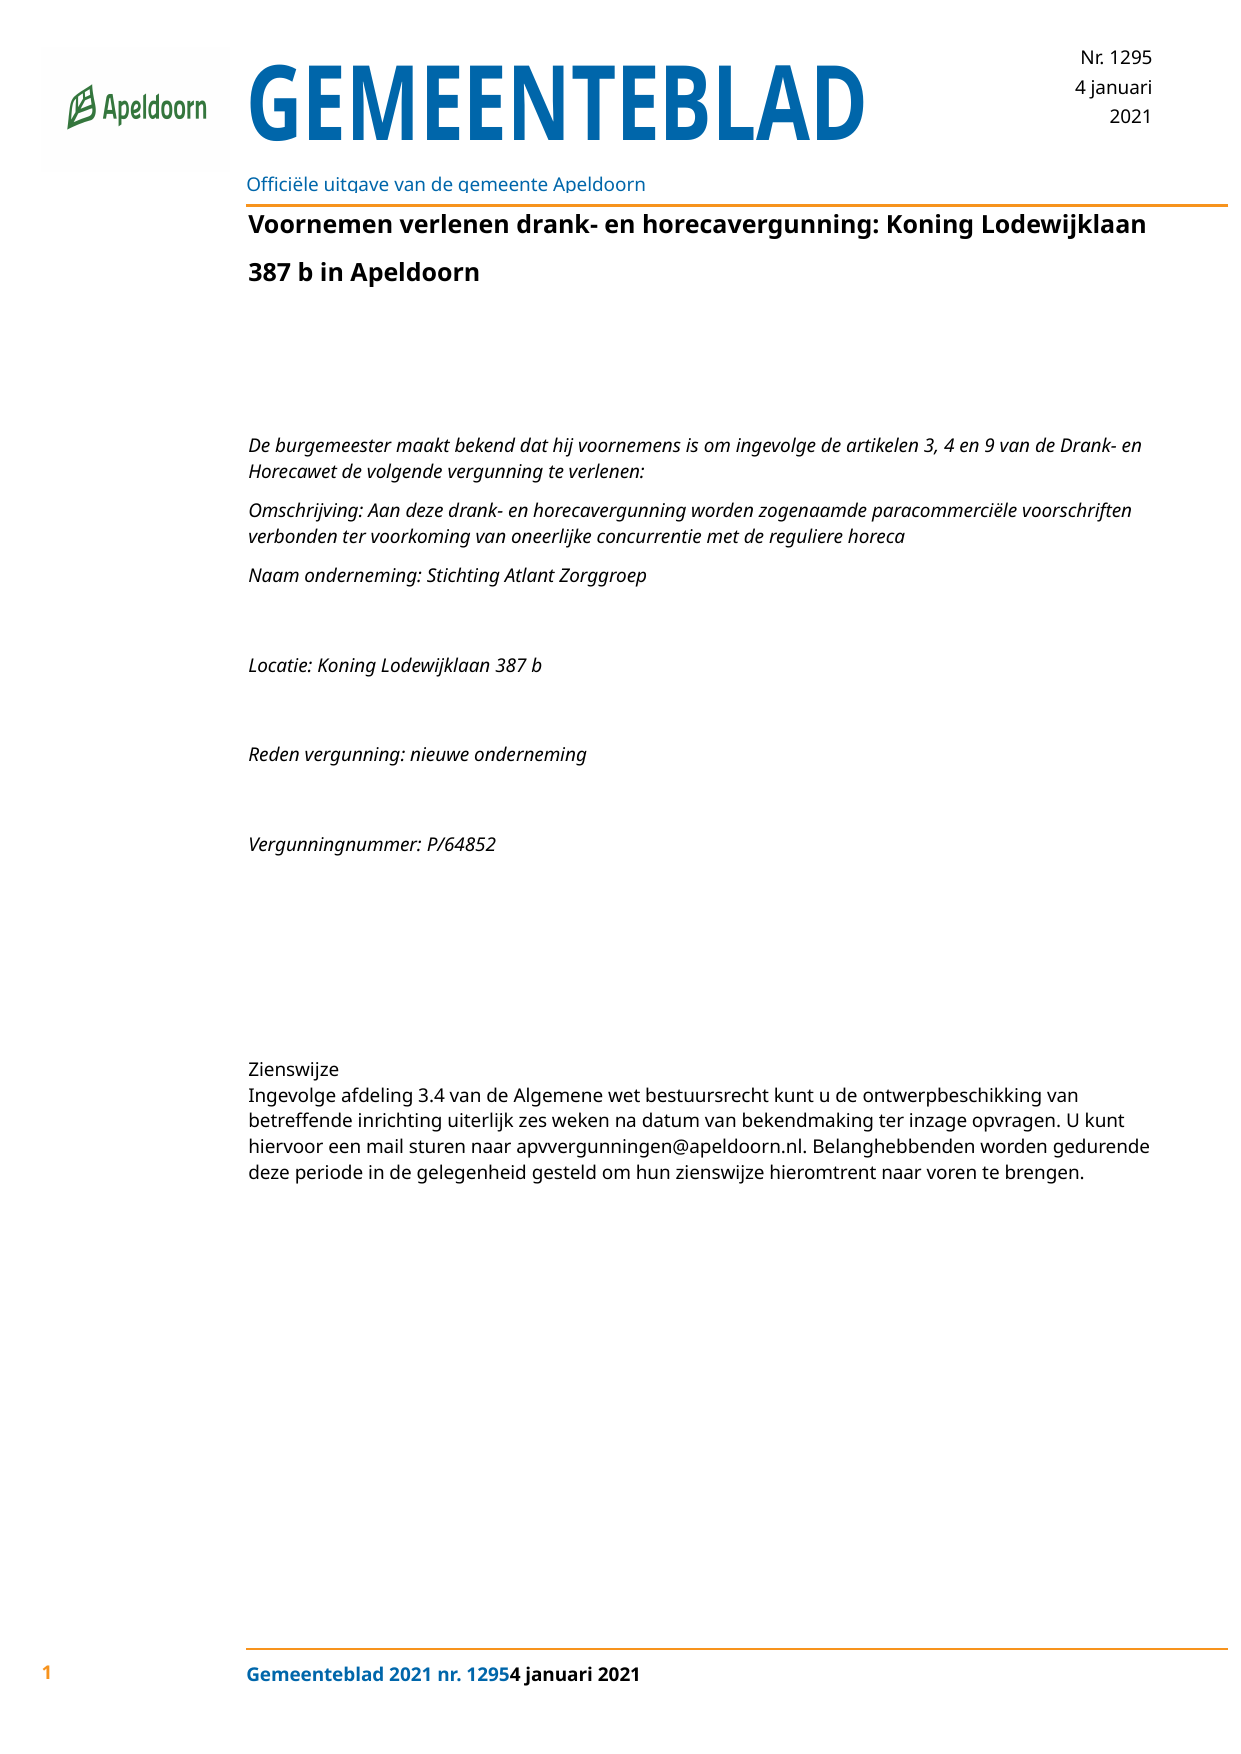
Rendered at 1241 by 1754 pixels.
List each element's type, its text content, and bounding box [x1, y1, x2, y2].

picture [41, 47, 231, 172]
text Zienswijze [248, 1056, 1152, 1082]
text Reden vergunning: nieuwe onderneming [248, 742, 1152, 767]
text Ingevolge afdeling 3.4 van de Algemene wet bestuursrecht kunt u de ontwerpbeschikking van betreffende inrichting uiterlijk zes weken na datum van bekendmaking ter inzage opvragen. U kunt hiervoor een mail sturen naar apvvergunningen@apeldoorn.nl. Belanghebbenden worden gedurende deze periode in de gelegenheid gesteld om hun zienswijze hieromtrent naar voren te brengen. [248, 1082, 1152, 1185]
text Omschrijving: Aan deze drank- en horecavergunning worden zogenaamde paracommerciële voorschriften verbonden ter voorkoming van oneerlijke concurrentie met de reguliere horeca [248, 497, 1152, 549]
text Vergunningnummer: P/64852 [248, 831, 1152, 857]
text De burgemeester maakt bekend dat hij voornemens is om ingevolge de artikelen 3, 4 en 9 van de Drank- en Horecawet de volgende vergunning te verlenen: [248, 432, 1152, 484]
text Voornemen verlenen drank- en horecavergunning: Koning Lodewijklaan 387 b in Apeldoorn [248, 207, 1152, 288]
text Locatie: Koning Lodewijklaan 387 b [248, 652, 1152, 678]
text Naam onderneming: Stichting Atlant Zorggroep [248, 562, 1152, 588]
